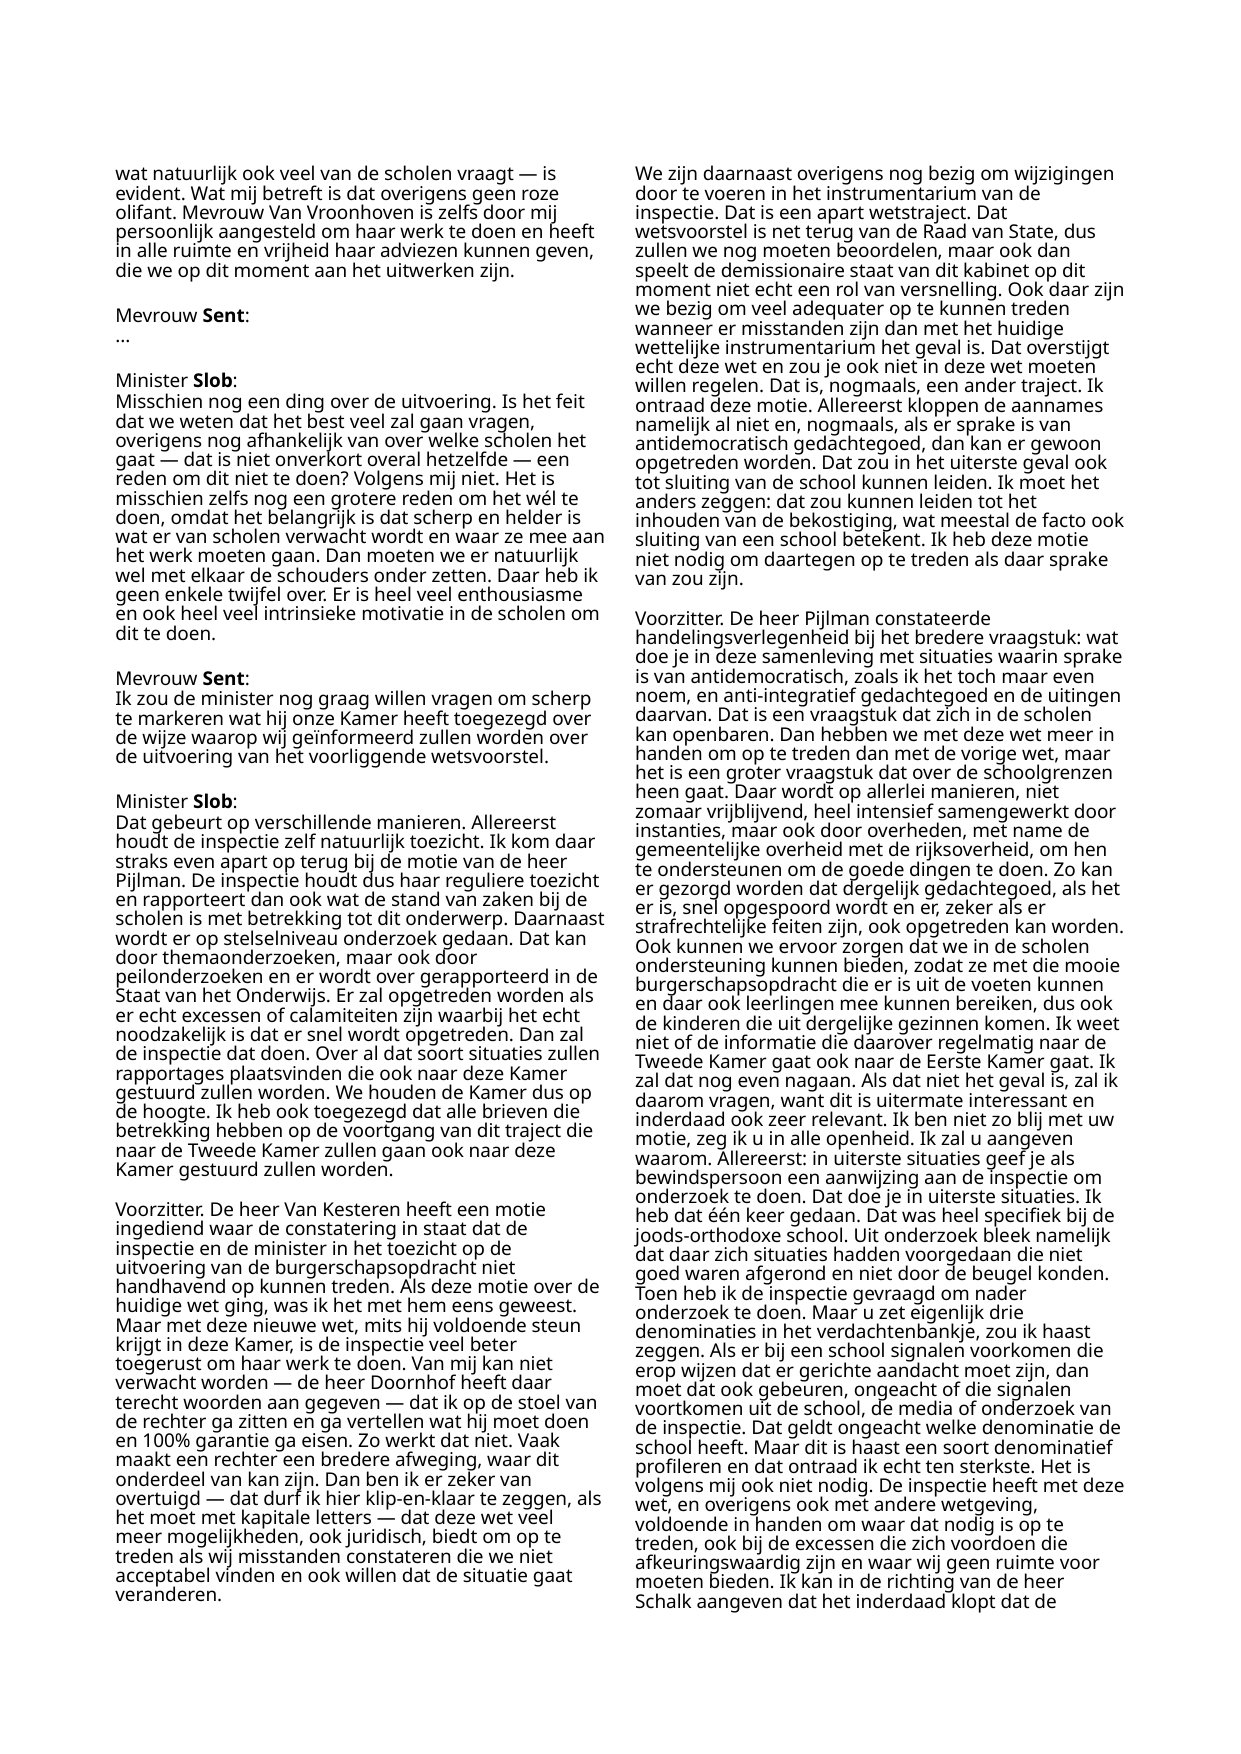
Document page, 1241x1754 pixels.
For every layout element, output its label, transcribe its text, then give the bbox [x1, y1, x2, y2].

text Mevrouw Sent: [115, 665, 605, 690]
text Voorzitter. De heer Pijlman constateerde handelingsverlegenheid bij het bredere vraagstuk: wat doe je in deze samenleving met situaties waarin sprake is van antidemocratisch, zoals ik het toch maar even noem, en anti-integratief gedachtegoed en de uitingen daarvan. Dat is een vraagstuk dat zich in de scholen kan openbaren. Dan hebben we met deze wet meer in handen om op te treden dan met de vorige wet, maar het is een groter vraagstuk dat over de schoolgrenzen heen gaat. Daar wordt op allerlei manieren, niet zomaar vrijblijvend, heel intensief samengewerkt door instanties, maar ook door overheden, met name de gemeentelijke overheid met de rijksoverheid, om hen te ondersteunen om de goede dingen te doen. Zo kan er gezorgd worden dat dergelijk gedachtegoed, als het er is, snel opgespoord wordt en er, zeker als er strafrechtelijke feiten zijn, ook opgetreden kan worden. Ook kunnen we ervoor zorgen dat we in de scholen ondersteuning kunnen bieden, zodat ze met die mooie burgerschapsopdracht die er is uit de voeten kunnen en daar ook leerlingen mee kunnen bereiken, dus ook de kinderen die uit dergelijke gezinnen komen. Ik weet niet of de informatie die daarover regelmatig naar de Tweede Kamer gaat ook naar de Eerste Kamer gaat. Ik zal dat nog even nagaan. Als dat niet het geval is, zal ik daarom vragen, want dit is uitermate interessant en inderdaad ook zeer relevant. Ik ben niet zo blij met uw motie, zeg ik u in alle openheid. Ik zal u aangeven waarom. Allereerst: in uiterste situaties geef je als bewindspersoon een aanwijzing aan de inspectie om onderzoek te doen. Dat doe je in uiterste situaties. Ik heb dat één keer gedaan. Dat was heel specifiek bij de joods-orthodoxe school. Uit onderzoek bleek namelijk dat daar zich situaties hadden voorgedaan die niet goed waren afgerond en niet door de beugel konden. Toen heb ik de inspectie gevraagd om nader onderzoek te doen. Maar u zet eigenlijk drie denominaties in het verdachtenbankje, zou ik haast zeggen. Als er bij een school signalen voorkomen die erop wijzen dat er gerichte aandacht moet zijn, dan moet dat ook gebeuren, ongeacht of die signalen voortkomen uit de school, de media of onderzoek van de inspectie. Dat geldt ongeacht welke denominatie de school heeft. Maar dit is haast een soort denominatief profileren en dat ontraad ik echt ten sterkste. Het is volgens mij ook niet nodig. De inspectie heeft met deze wet, en overigens ook met andere wetgeving, voldoende in handen om waar dat nodig is op te treden, ook bij de excessen die zich voordoen die afkeuringswaardig zijn en waar wij geen ruimte voor moeten bieden. Ik kan in de richting van de heer Schalk aangeven dat het inderdaad klopt dat de [635, 610, 1125, 1612]
text Mevrouw Sent: [115, 302, 605, 327]
text Minister Slob: [115, 368, 605, 393]
text Misschien nog een ding over de uitvoering. Is het feit dat we weten dat het best veel zal gaan vragen, overigens nog afhankelijk van over welke scholen het gaat — dat is niet onverkort overal hetzelfde — een reden om dit niet te doen? Volgens mij niet. Het is misschien zelfs nog een grotere reden om het wél te doen, omdat het belangrijk is dat scherp en helder is wat er van scholen verwacht wordt en waar ze mee aan het werk moeten gaan. Dan moeten we er natuurlijk wel met elkaar de schouders onder zetten. Daar heb ik geen enkele twijfel over. Er is heel veel enthousiasme en ook heel veel intrinsieke motivatie in de scholen om dit te doen. [115, 393, 605, 644]
text Dat gebeurt op verschillende manieren. Allereerst houdt de inspectie zelf natuurlijk toezicht. Ik kom daar straks even apart op terug bij de motie van de heer Pijlman. De inspectie houdt dus haar reguliere toezicht en rapporteert dan ook wat de stand van zaken bij de scholen is met betrekking tot dit onderwerp. Daarnaast wordt er op stelselniveau onderzoek gedaan. Dat kan door themaonderzoeken, maar ook door peilonderzoeken en er wordt over gerapporteerd in de Staat van het Onderwijs. Er zal opgetreden worden als er echt excessen of calamiteiten zijn waarbij het echt noodzakelijk is dat er snel wordt opgetreden. Dan zal de inspectie dat doen. Over al dat soort situaties zullen rapportages plaatsvinden die ook naar deze Kamer gestuurd zullen worden. We houden de Kamer dus op de hoogte. Ik heb ook toegezegd dat alle brieven die betrekking hebben op de voortgang van dit traject die naar de Tweede Kamer zullen gaan ook naar deze Kamer gestuurd zullen worden. [115, 814, 605, 1180]
text Voorzitter. De heer Van Kesteren heeft een motie ingediend waar de constatering in staat dat de inspectie en de minister in het toezicht op de uitvoering van de burgerschapsopdracht niet handhavend op kunnen treden. Als deze motie over de huidige wet ging, was ik het met hem eens geweest. Maar met deze nieuwe wet, mits hij voldoende steun krijgt in deze Kamer, is de inspectie veel beter toegerust om haar werk te doen. Van mij kan niet verwacht worden — de heer Doornhof heeft daar terecht woorden aan gegeven — dat ik op de stoel van de rechter ga zitten en ga vertellen wat hij moet doen en 100% garantie ga eisen. Zo werkt dat niet. Vaak maakt een rechter een bredere afweging, waar dit onderdeel van kan zijn. Dan ben ik er zeker van overtuigd — dat durf ik hier klip-en-klaar te zeggen, als het moet met kapitale letters — dat deze wet veel meer mogelijkheden, ook juridisch, biedt om op te treden als wij misstanden constateren die we niet acceptabel vinden en ook willen dat de situatie gaat veranderen. [115, 1201, 605, 1606]
text wat natuurlijk ook veel van de scholen vraagt — is evident. Wat mij betreft is dat overigens geen roze olifant. Mevrouw Van Vroonhoven is zelfs door mij persoonlijk aangesteld om haar werk te doen en heeft in alle ruimte en vrijheid haar adviezen kunnen geven, die we op dit moment aan het uitwerken zijn. [115, 165, 605, 281]
text ... [115, 327, 605, 347]
text Ik zou de minister nog graag willen vragen om scherp te markeren wat hij onze Kamer heeft toegezegd over de wijze waarop wij geïnformeerd zullen worden over de uitvoering van het voorliggende wetsvoorstel. [115, 690, 605, 767]
text We zijn daarnaast overigens nog bezig om wijzigingen door te voeren in het instrumentarium van de inspectie. Dat is een apart wetstraject. Dat wetsvoorstel is net terug van de Raad van State, dus zullen we nog moeten beoordelen, maar ook dan speelt de demissionaire staat van dit kabinet op dit moment niet echt een rol van versnelling. Ook daar zijn we bezig om veel adequater op te kunnen treden wanneer er misstanden zijn dan met het huidige wettelijke instrumentarium het geval is. Dat overstijgt echt deze wet en zou je ook niet in deze wet moeten willen regelen. Dat is, nogmaals, een ander traject. Ik ontraad deze motie. Allereerst kloppen de aannames namelijk al niet en, nogmaals, als er sprake is van antidemocratisch gedachtegoed, dan kan er gewoon opgetreden worden. Dat zou in het uiterste geval ook tot sluiting van de school kunnen leiden. Ik moet het anders zeggen: dat zou kunnen leiden tot het inhouden van de bekostiging, wat meestal de facto ook sluiting van een school betekent. Ik heb deze motie niet nodig om daartegen op te treden als daar sprake van zou zijn. [635, 165, 1125, 589]
text Minister Slob: [115, 788, 605, 814]
